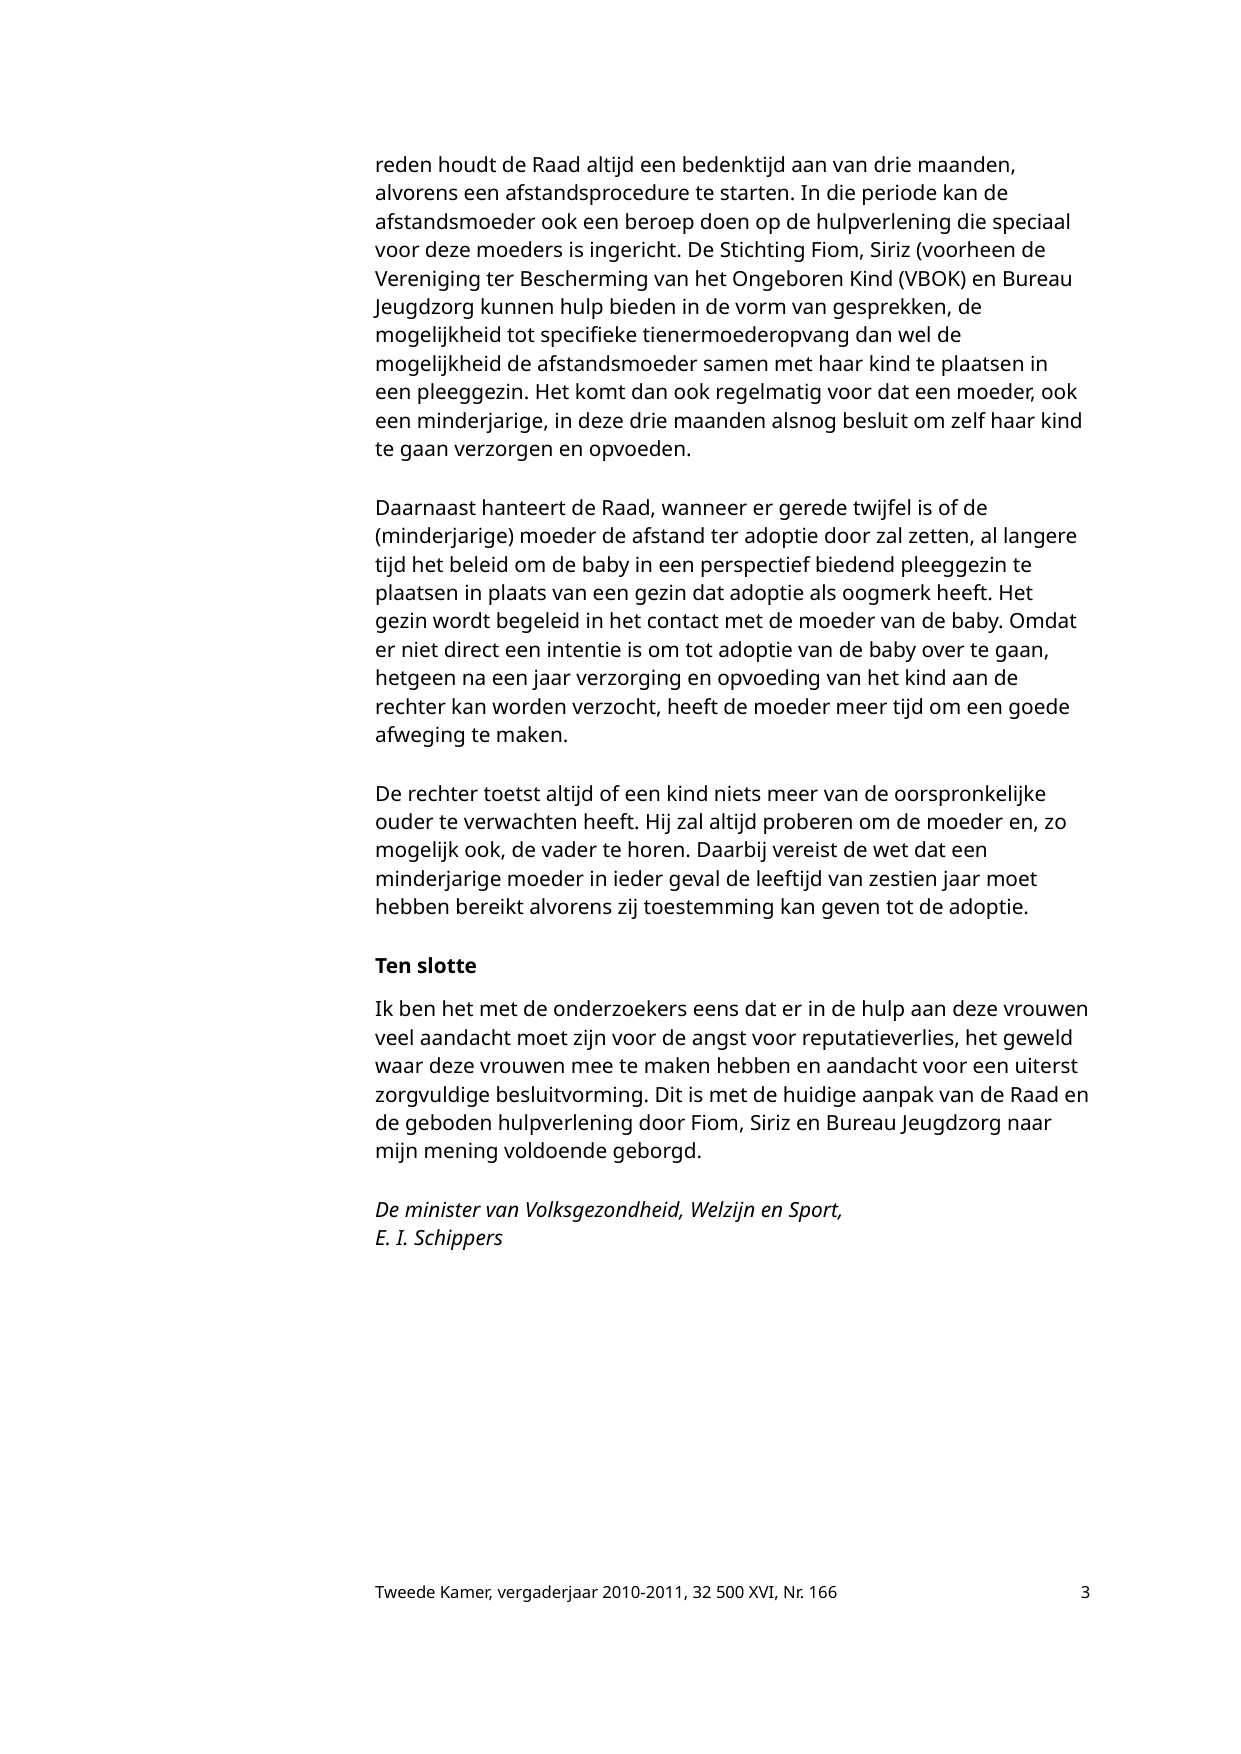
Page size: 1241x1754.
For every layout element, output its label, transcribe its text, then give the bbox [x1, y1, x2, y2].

text De minister van Volksgezondheid, Welzijn en Sport, [375, 1195, 1090, 1223]
text Ten slotte [375, 951, 1090, 979]
text reden houdt de Raad altijd een bedenktijd aan van drie maanden, alvorens een afstandsprocedure te starten. In die periode kan de afstandsmoeder ook een beroep doen op de hulpverlening die speciaal voor deze moeders is ingericht. De Stichting Fiom, Siriz (voorheen de Vereniging ter Bescherming van het Ongeboren Kind (VBOK) en Bureau Jeugdzorg kunnen hulp bieden in de vorm van gesprekken, de mogelijkheid tot specifieke tienermoederopvang dan wel de mogelijkheid de afstandsmoeder samen met haar kind te plaatsen in een pleeggezin. Het komt dan ook regelmatig voor dat een moeder, ook een minderjarige, in deze drie maanden alsnog besluit om zelf haar kind te gaan verzorgen en opvoeden. [375, 150, 1090, 463]
text E. I. Schippers [375, 1223, 1090, 1252]
text De rechter toetst altijd of een kind niets meer van de oorspronkelijke ouder te verwachten heeft. Hij zal altijd proberen om de moeder en, zo mogelijk ook, de vader te horen. Daarbij vereist de wet dat een minderjarige moeder in ieder geval de leeftijd van zestien jaar moet hebben bereikt alvorens zij toestemming kan geven tot de adoptie. [375, 779, 1090, 921]
text Daarnaast hanteert de Raad, wanneer er gerede twijfel is of de (minderjarige) moeder de afstand ter adoptie door zal zetten, al langere tijd het beleid om de baby in een perspectief biedend pleeggezin te plaatsen in plaats van een gezin dat adoptie als oogmerk heeft. Het gezin wordt begeleid in het contact met de moeder van de baby. Omdat er niet direct een intentie is om tot adoptie van de baby over te gaan, hetgeen na een jaar verzorging en opvoeding van het kind aan de rechter kan worden verzocht, heeft de moeder meer tijd om een goede afweging te maken. [375, 493, 1090, 749]
text Ik ben het met de onderzoekers eens dat er in de hulp aan deze vrouwen veel aandacht moet zijn voor de angst voor reputatieverlies, het geweld waar deze vrouwen mee te maken hebben en aandacht voor een uiterst zorgvuldige besluitvorming. Dit is met de huidige aanpak van de Raad en de geboden hulpverlening door Fiom, Siriz en Bureau Jeugdzorg naar mijn mening voldoende geborgd. [375, 994, 1090, 1165]
